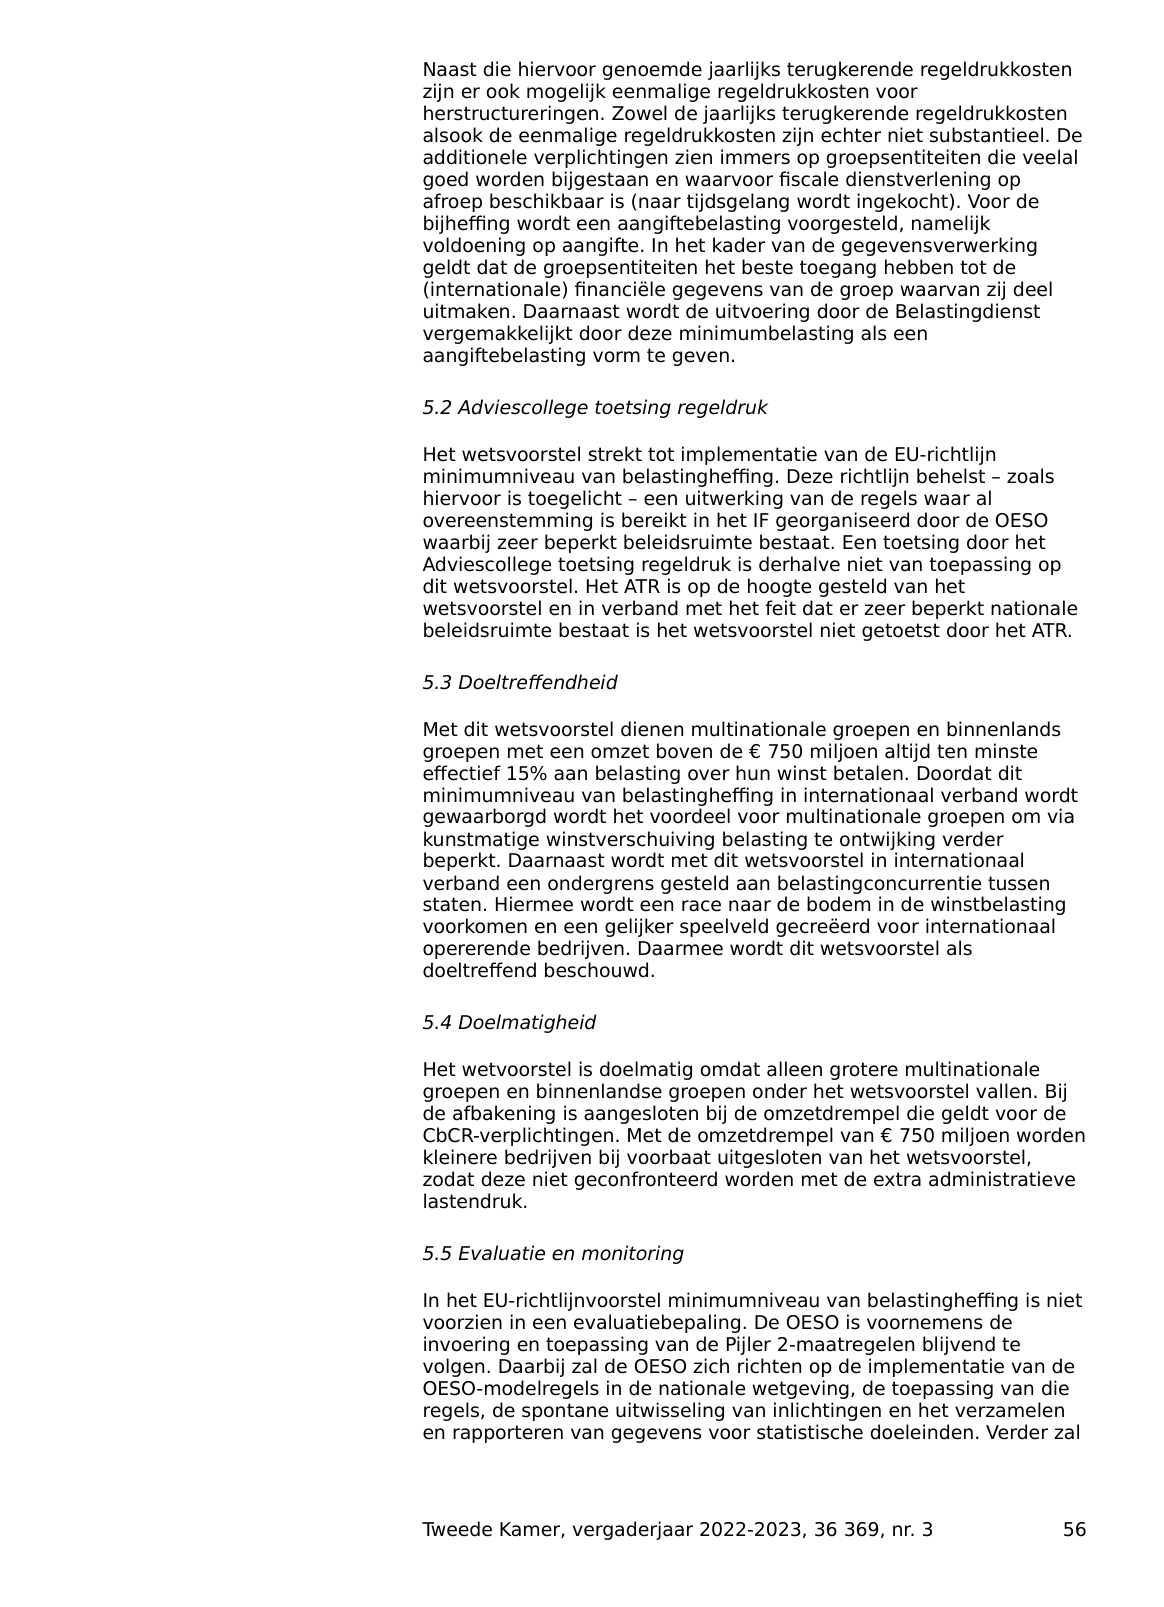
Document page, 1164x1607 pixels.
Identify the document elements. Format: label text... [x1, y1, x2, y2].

subtitle 5.2 Adviescollege toetsing regeldruk [422, 397, 1087, 419]
subtitle 5.3 Doeltreffendheid [422, 672, 1087, 693]
text Naast die hiervoor genoemde jaarlijks terugkerende regeldrukkosten zijn er ook mogelijk eenmalige regeldrukkosten voor herstructureringen. Zowel de jaarlijks terugkerende regeldrukkosten alsook de eenmalige regeldrukkosten zijn echter niet substantieel. De additionele verplichtingen zien immers op groepsentiteiten die veelal goed worden bijgestaan en waarvoor fiscale dienstverlening op afroep beschikbaar is (naar tijdsgelang wordt ingekocht). Voor de bijheffing wordt een aangiftebelasting voorgesteld, namelijk voldoening op aangifte. In het kader van de gegevensverwerking geldt dat de groepsentiteiten het beste toegang hebben tot de (internationale) financiële gegevens van de groep waarvan zij deel uitmaken. Daarnaast wordt de uitvoering door de Belastingdienst vergemakkelijkt door deze minimumbelasting als een aangiftebelasting vorm te geven. [422, 59, 1087, 367]
text Met dit wetsvoorstel dienen multinationale groepen en binnenlands groepen met een omzet boven de € 750 miljoen altijd ten minste effectief 15% aan belasting over hun winst betalen. Doordat dit minimumniveau van belastingheffing in internationaal verband wordt gewaarborgd wordt het voordeel voor multinationale groepen om via kunstmatige winstverschuiving belasting te ontwijking verder beperkt. Daarnaast wordt met dit wetsvoorstel in internationaal verband een ondergrens gesteld aan belastingconcurrentie tussen staten. Hiermee wordt een race naar de bodem in de winstbelasting voorkomen en een gelijker speelveld gecreëerd voor internationaal opererende bedrijven. Daarmee wordt dit wetsvoorstel als doeltreffend beschouwd. [422, 718, 1087, 982]
subtitle 5.4 Doelmatigheid [422, 1012, 1087, 1034]
text Het wetsvoorstel strekt tot implementatie van de EU-richtlijn minimumniveau van belastingheffing. Deze richtlijn behelst – zoals hiervoor is toegelicht – een uitwerking van de regels waar al overeenstemming is bereikt in het IF georganiseerd door de OESO waarbij zeer beperkt beleidsruimte bestaat. Een toetsing door het Adviescollege toetsing regeldruk is derhalve niet van toepassing op dit wetsvoorstel. Het ATR is op de hoogte gesteld van het wetsvoorstel en in verband met het feit dat er zeer beperkt nationale beleidsruimte bestaat is het wetsvoorstel niet getoetst door het ATR. [422, 444, 1087, 642]
text In het EU-richtlijnvoorstel minimumniveau van belastingheffing is niet voorzien in een evaluatiebepaling. De OESO is voornemens de invoering en toepassing van de Pijler 2-maatregelen blijvend te volgen. Daarbij zal de OESO zich richten op de implementatie van de OESO-modelregels in de nationale wetgeving, de toepassing van die regels, de spontane uitwisseling van inlichtingen en het verzamelen en rapporteren van gegevens voor statistische doeleinden. Verder zal [422, 1290, 1087, 1444]
text Het wetvoorstel is doelmatig omdat alleen grotere multinationale groepen en binnenlandse groepen onder het wetsvoorstel vallen. Bij de afbakening is aangesloten bij de omzetdrempel die geldt voor de CbCR-verplichtingen. Met de omzetdrempel van € 750 miljoen worden kleinere bedrijven bij voorbaat uitgesloten van het wetsvoorstel, zodat deze niet geconfronteerd worden met de extra administratieve lastendruk. [422, 1059, 1087, 1213]
subtitle 5.5 Evaluatie en monitoring [422, 1243, 1087, 1265]
